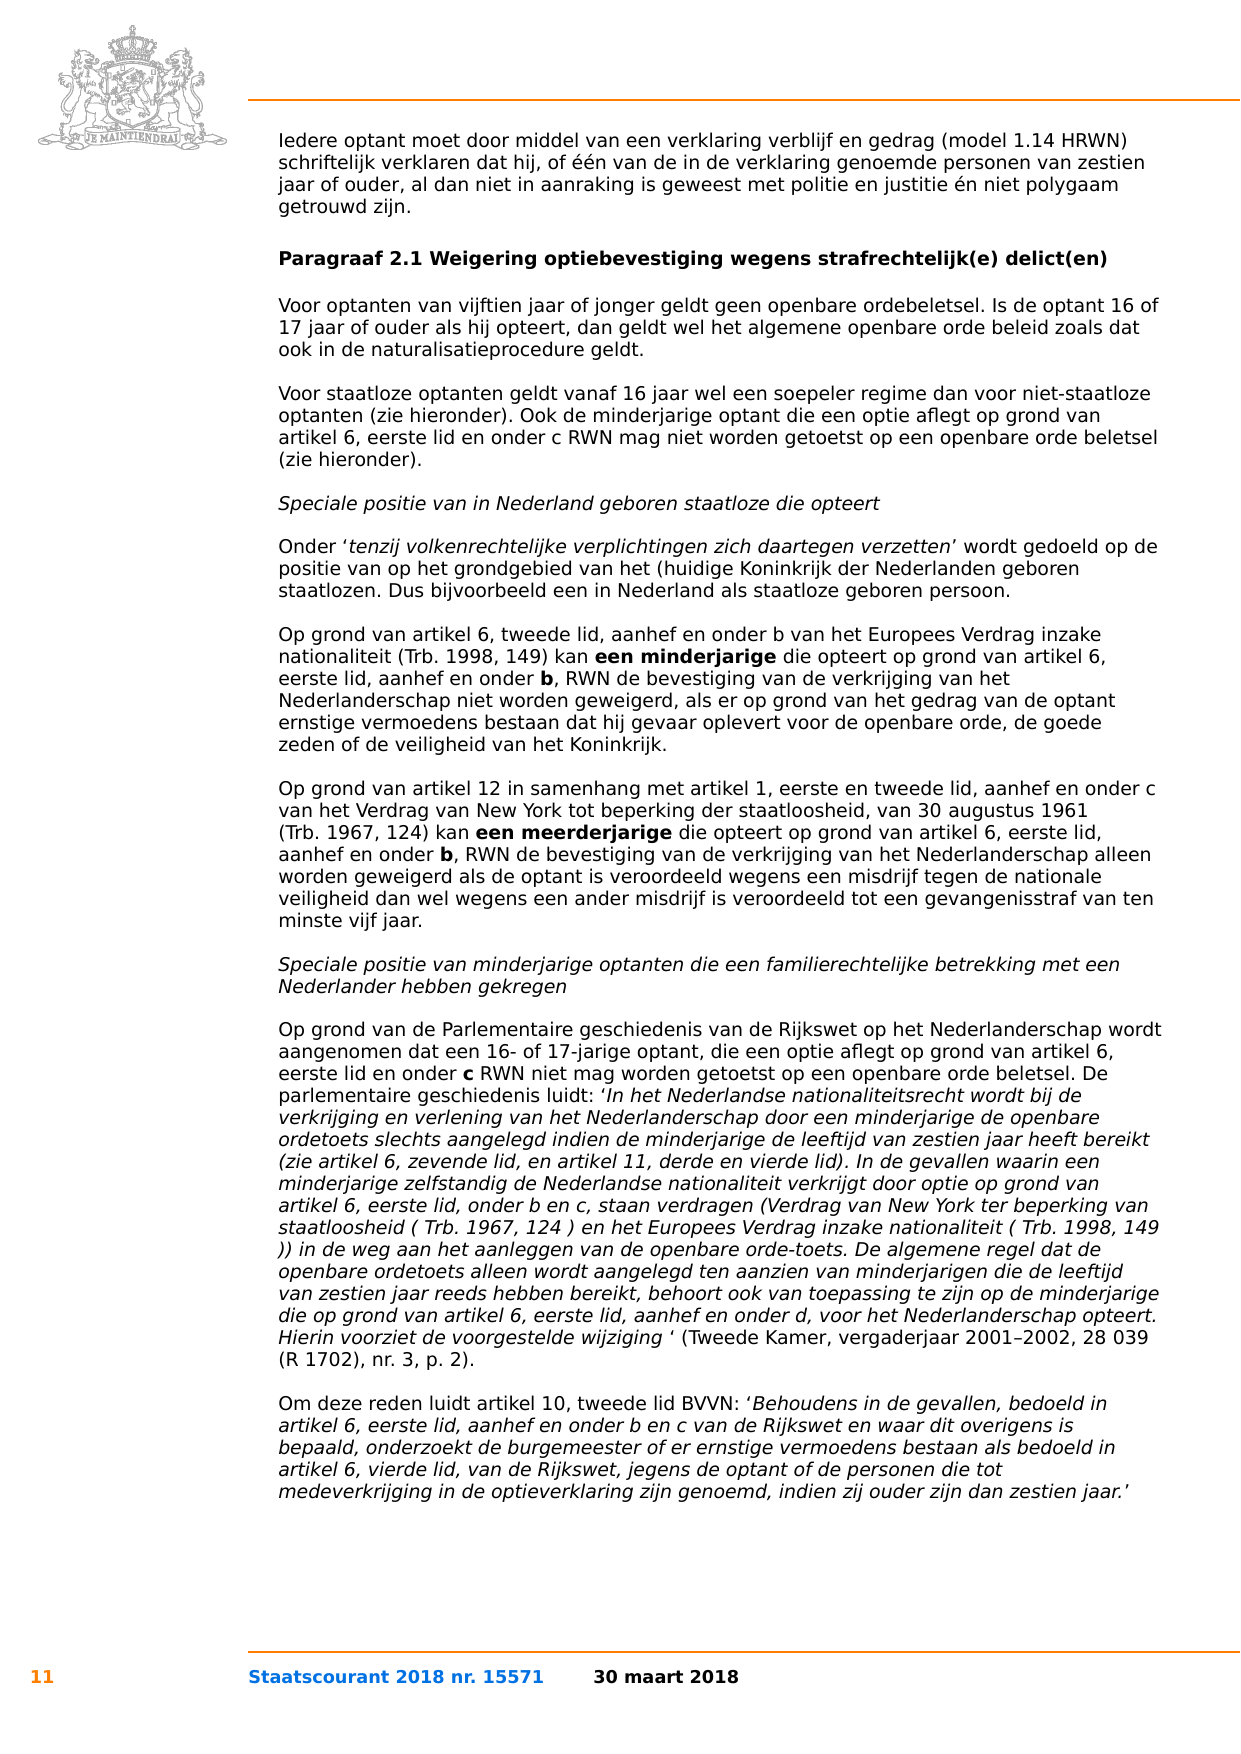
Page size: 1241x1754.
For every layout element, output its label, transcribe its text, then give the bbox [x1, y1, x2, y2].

text Op grond van artikel 12 in samenhang met artikel 1, eerste en tweede lid, aanhef en onder c van het Verdrag van New York tot beperking der staatloosheid, van 30 augustus 1961 (Trb. 1967, 124) kan een meerderjarige die opteert op grond van artikel 6, eerste lid, aanhef en onder b, RWN de bevestiging van de verkrijging van het Nederlanderschap alleen worden geweigerd als de optant is veroordeeld wegens een misdrijf tegen de nationale veiligheid dan wel wegens een ander misdrijf is veroordeeld tot een gevangenisstraf van ten minste vijf jaar. [278, 778, 1163, 932]
text Voor optanten van vijftien jaar of jonger geldt geen openbare ordebeletsel. Is de optant 16 of 17 jaar of ouder als hij opteert, dan geldt wel het algemene openbare orde beleid zoals dat ook in de naturalisatieprocedure geldt. [278, 295, 1163, 361]
subtitle Speciale positie van in Nederland geboren staatloze die opteert [278, 492, 1163, 514]
picture [38, 25, 227, 150]
text Voor staatloze optanten geldt vanaf 16 jaar wel een soepeler regime dan voor niet-staatloze optanten (zie hieronder). Ook de minderjarige optant die een optie aflegt op grond van artikel 6, eerste lid en onder c RWN mag niet worden getoetst op een openbare orde beletsel (zie hieronder). [278, 383, 1163, 471]
text Iedere optant moet door middel van een verklaring verblijf en gedrag (model 1.14 HRWN) schriftelijk verklaren dat hij, of één van de in de verklaring genoemde personen van zestien jaar of ouder, al dan niet in aanraking is geweest met politie en justitie én niet polygaam getrouwd zijn. [278, 130, 1163, 218]
subtitle Speciale positie van minderjarige optanten die een familierechtelijke betrekking met een Nederlander hebben gekregen [278, 953, 1163, 997]
text Om deze reden luidt artikel 10, tweede lid BVVN: ‘Behoudens in de gevallen, bedoeld in artikel 6, eerste lid, aanhef en onder b en c van de Rijkswet en waar dit overigens is bepaald, onderzoekt de burgemeester of er ernstige vermoedens bestaan als bedoeld in artikel 6, vierde lid, van de Rijkswet, jegens de optant of de personen die tot medeverkrijging in de optieverklaring zijn genoemd, indien zij ouder zijn dan zestien jaar.’ [278, 1393, 1163, 1503]
subtitle Paragraaf 2.1 Weigering optiebevestiging wegens strafrechtelijk(e) delict(en) [278, 248, 1163, 270]
text Onder ‘tenzij volkenrechtelijke verplichtingen zich daartegen verzetten’ wordt gedoeld op de positie van op het grondgebied van het (huidige Koninkrijk der Nederlanden geboren staatlozen. Dus bijvoorbeeld een in Nederland als staatloze geboren persoon. [278, 536, 1163, 602]
text Op grond van artikel 6, tweede lid, aanhef en onder b van het Europees Verdrag inzake nationaliteit (Trb. 1998, 149) kan een minderjarige die opteert op grond van artikel 6, eerste lid, aanhef en onder b, RWN de bevestiging van de verkrijging van het Nederlanderschap niet worden geweigerd, als er op grond van het gedrag van de optant ernstige vermoedens bestaan dat hij gevaar oplevert voor de openbare orde, de goede zeden of de veiligheid van het Koninkrijk. [278, 624, 1163, 756]
text Op grond van de Parlementaire geschiedenis van de Rijkswet op het Nederlanderschap wordt aangenomen dat een 16- of 17-jarige optant, die een optie aflegt op grond van artikel 6, eerste lid en onder c RWN niet mag worden getoetst op een openbare orde beletsel. De parlementaire geschiedenis luidt: ‘In het Nederlandse nationaliteitsrecht wordt bij de verkrijging en verlening van het Nederlanderschap door een minderjarige de openbare ordetoets slechts aangelegd indien de minderjarige de leeftijd van zestien jaar heeft bereikt (zie artikel 6, zevende lid, en artikel 11, derde en vierde lid). In de gevallen waarin een minderjarige zelfstandig de Nederlandse nationaliteit verkrijgt door optie op grond van artikel 6, eerste lid, onder b en c, staan verdragen (Verdrag van New York ter beperking van staatloosheid ( Trb. 1967, 124 ) en het Europees Verdrag inzake nationaliteit ( Trb. 1998, 149 )) in de weg aan het aanleggen van de openbare orde-toets. De algemene regel dat de openbare ordetoets alleen wordt aangelegd ten aanzien van minderjarigen die de leeftijd van zestien jaar reeds hebben bereikt, behoort ook van toepassing te zijn op de minderjarige die op grond van artikel 6, eerste lid, aanhef en onder d, voor het Nederlanderschap opteert. Hierin voorziet de voorgestelde wijziging ‘ (Tweede Kamer, vergaderjaar 2001–2002, 28 039 (R 1702), nr. 3, p. 2). [278, 1019, 1163, 1371]
